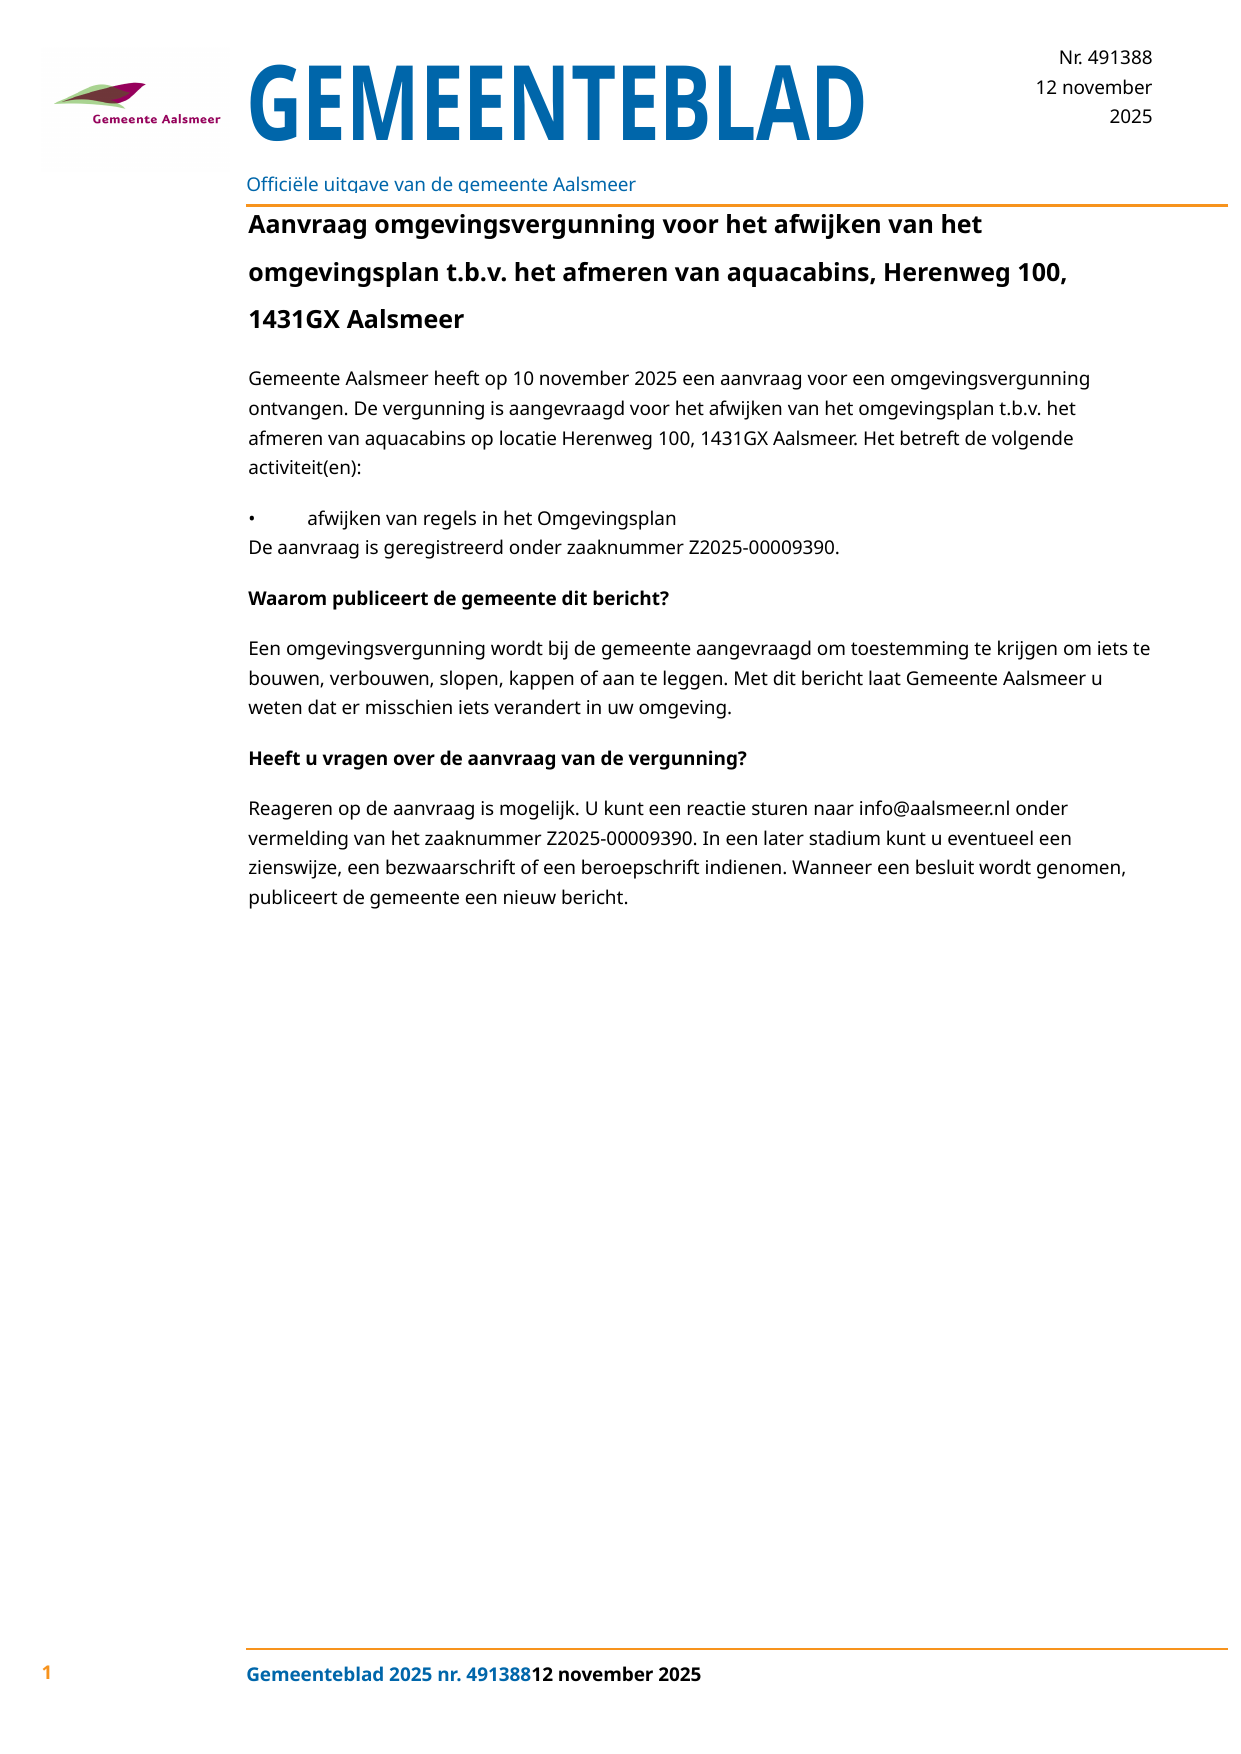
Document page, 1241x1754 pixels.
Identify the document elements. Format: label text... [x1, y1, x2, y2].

text Waarom publiceert de gemeente dit bericht? [248, 585, 1152, 610]
text Reageren op de aanvraag is mogelijk. U kunt een reactie sturen naar info@aalsmeer.nl onder vermelding van het zaaknummer Z2025-00009390. In een later stadium kunt u eventueel een zienswijze, een bezwaarschrift of een beroepschrift indienen. Wanneer een besluit wordt genomen, publiceert de gemeente een nieuw bericht. [248, 795, 1152, 909]
text Aanvraag omgevingsvergunning voor het afwijken van het omgevingsplan t.b.v. het afmeren van aquacabins, Herenweg 100, 1431GX Aalsmeer [248, 207, 1152, 336]
text Gemeente Aalsmeer heeft op 10 november 2025 een aanvraag voor een omgevingsvergunning ontvangen. De vergunning is aangevraagd voor het afwijken van het omgevingsplan t.b.v. het afmeren van aquacabins op locatie Herenweg 100, 1431GX Aalsmeer. Het betreft de volgende activiteit(en): [248, 366, 1152, 480]
picture [41, 47, 231, 172]
text De aanvraag is geregistreerd onder zaaknummer Z2025-00009390. [248, 534, 1152, 560]
text Een omgevingsvergunning wordt bij de gemeente aangevraagd om toestemming te krijgen om iets te bouwen, verbouwen, slopen, kappen of aan te leggen. Met dit bericht laat Gemeente Aalsmeer u weten dat er misschien iets verandert in uw omgeving. [248, 635, 1152, 720]
text Heeft u vragen over de aanvraag van de vergunning? [248, 745, 1152, 770]
list afwijken van regels in het Omgevingsplan [248, 505, 1152, 530]
